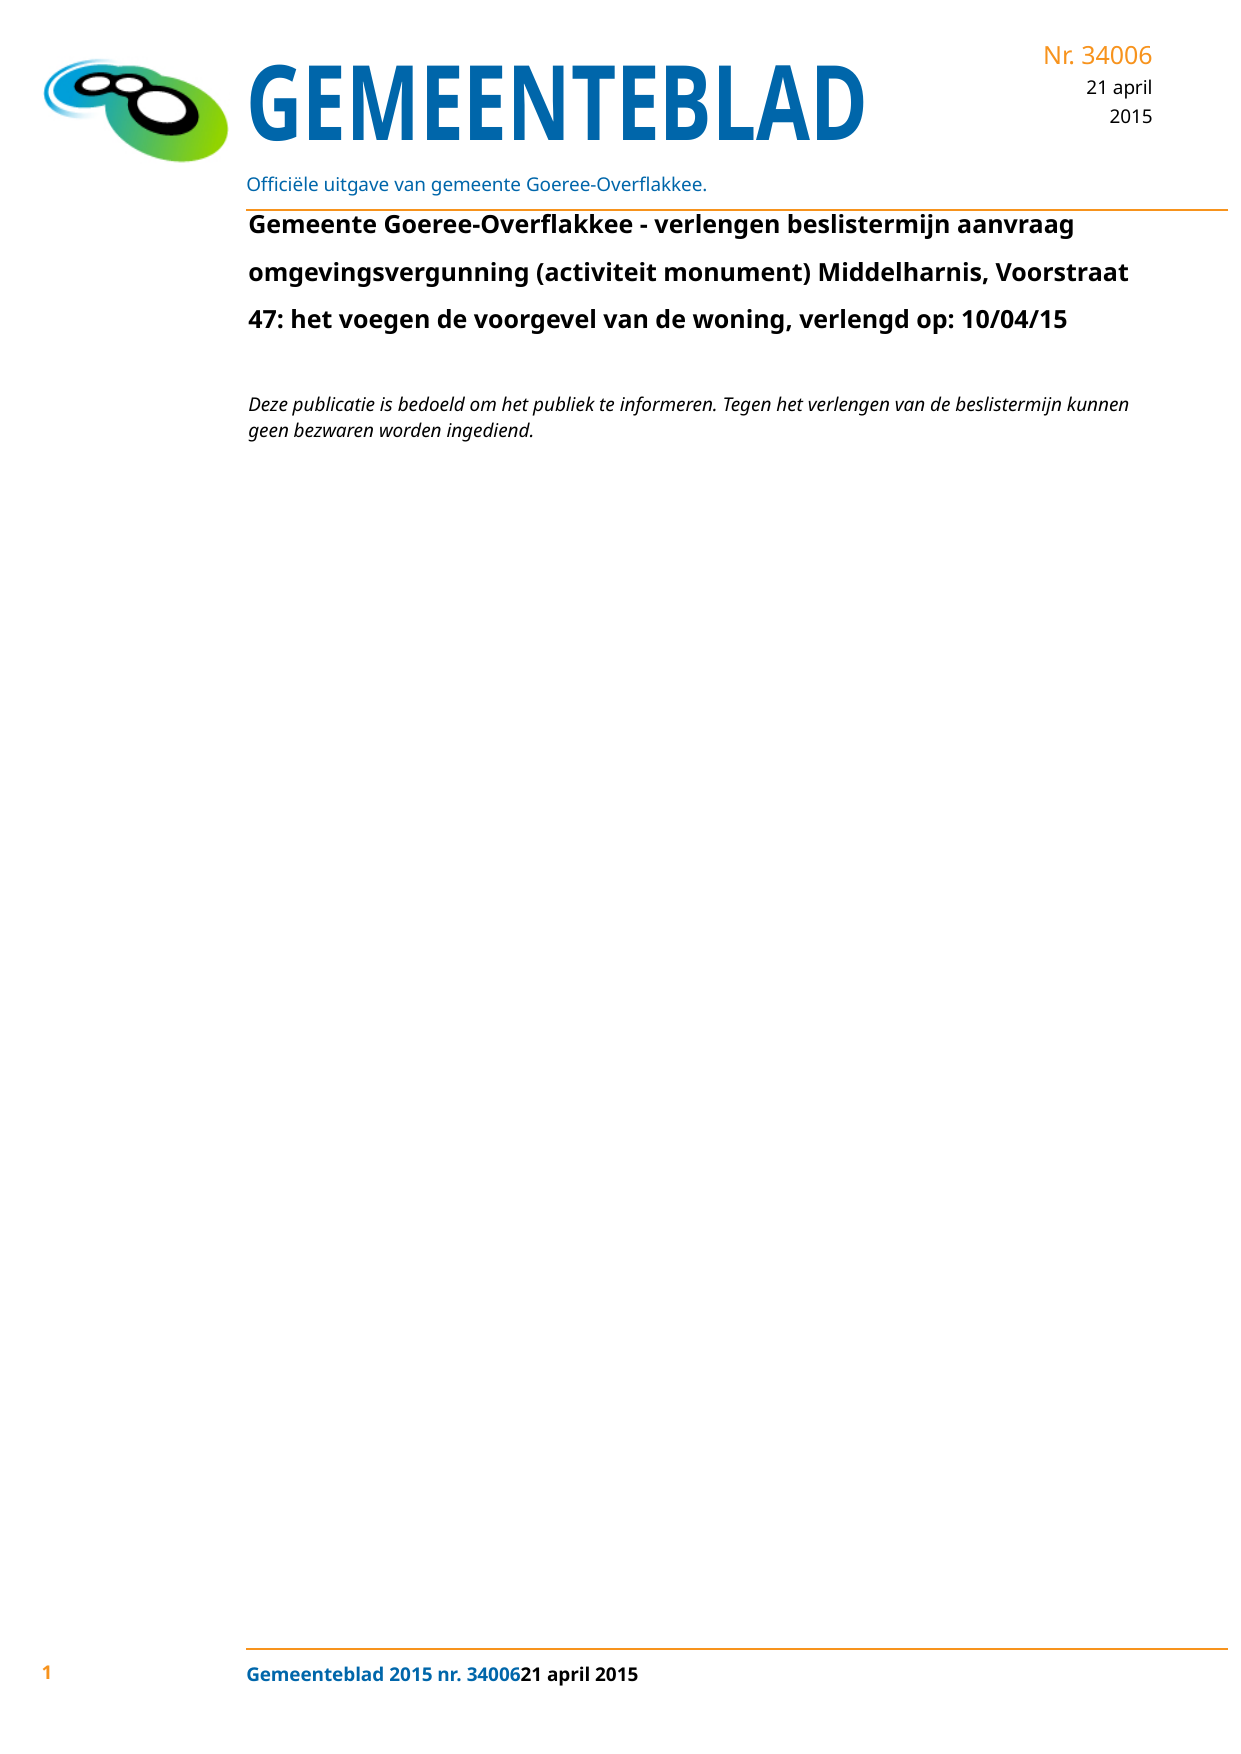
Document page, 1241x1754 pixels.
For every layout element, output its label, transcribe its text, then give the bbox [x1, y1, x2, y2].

picture [41, 47, 231, 172]
text Deze publicatie is bedoeld om het publiek te informeren. Tegen het verlengen van de beslistermijn kunnen geen bezwaren worden ingediend. [248, 391, 1152, 443]
text Gemeente Goeree-Overflakkee - verlengen beslistermijn aanvraag omgevingsvergunning (activiteit monument) Middelharnis, Voorstraat 47: het voegen de voorgevel van de woning, verlengd op: 10/04/15 [248, 211, 1152, 336]
